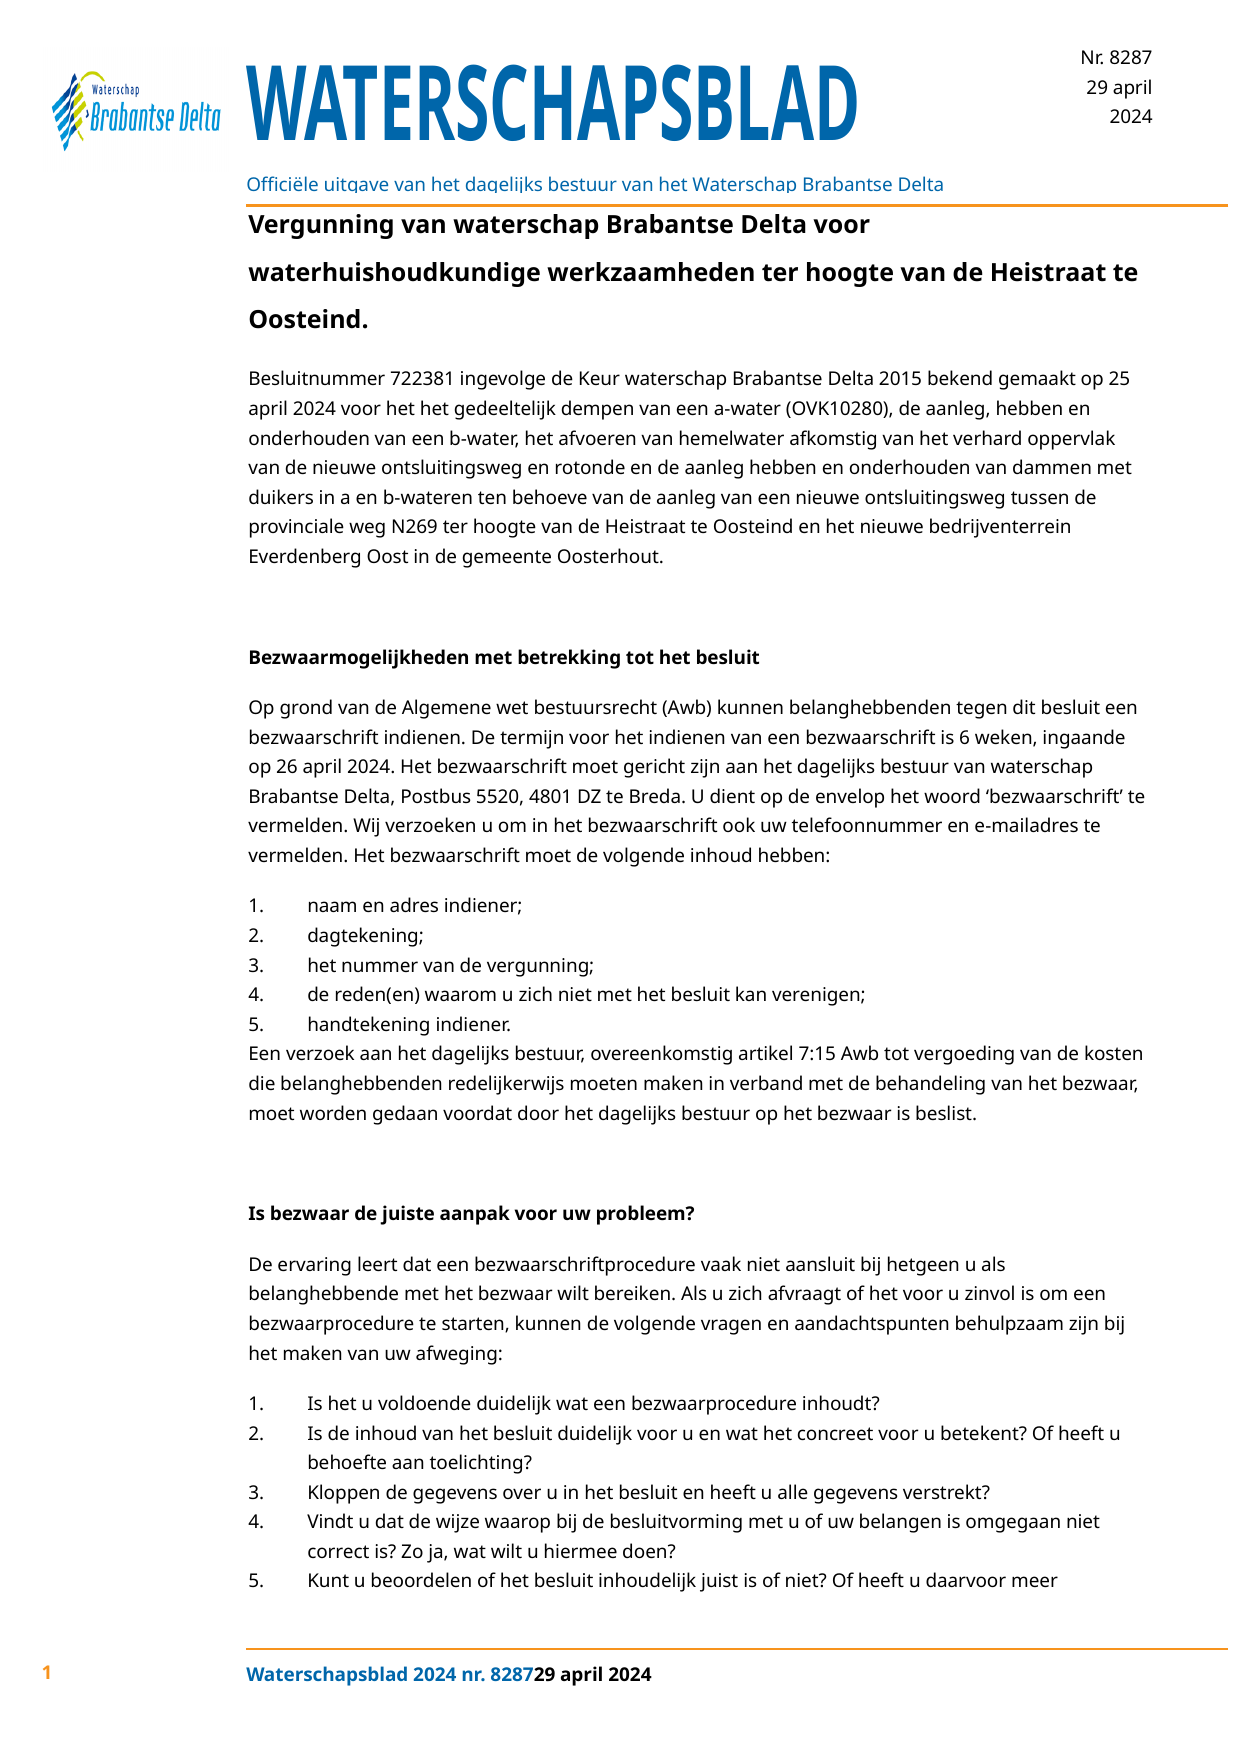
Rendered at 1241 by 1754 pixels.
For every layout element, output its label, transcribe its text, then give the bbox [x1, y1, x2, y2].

list de reden(en) waarom u zich niet met het besluit kan verenigen; [248, 981, 1152, 1007]
text De ervaring leert dat een bezwaarschriftprocedure vaak niet aansluit bij hetgeen u als belanghebbende met het bezwaar wilt bereiken. Als u zich afvraagt of het voor u zinvol is om een bezwaarprocedure te starten, kunnen de volgende vragen en aandachtspunten behulpzaam zijn bij het maken van uw afweging: [248, 1251, 1152, 1365]
text Op grond van de Algemene wet bestuursrecht (Awb) kunnen belanghebbenden tegen dit besluit een bezwaarschrift indienen. De termijn voor het indienen van een bezwaarschrift is 6 weken, ingaande op 26 april 2024. Het bezwaarschrift moet gericht zijn aan het dagelijks bestuur van waterschap Brabantse Delta, Postbus 5520, 4801 DZ te Breda. U dient op de envelop het woord ‘bezwaarschrift’ te vermelden. Wij verzoeken u om in het bezwaarschrift ook uw telefoonnummer en e‑mailadres te vermelden. Het bezwaarschrift moet de volgende inhoud hebben: [248, 694, 1152, 868]
list Kunt u beoordelen of het besluit inhoudelijk juist is of niet? Of heeft u daarvoor meer [248, 1568, 1152, 1593]
text Vergunning van waterschap Brabantse Delta voor waterhuishoudkundige werkzaamheden ter hoogte van de Heistraat te Oosteind. [248, 207, 1152, 336]
list Kloppen de gegevens over u in het besluit en heeft u alle gegevens verstrekt? [248, 1479, 1152, 1504]
list Is het u voldoende duidelijk wat een bezwaarprocedure inhoudt? [248, 1390, 1152, 1416]
list het nummer van de vergunning; [248, 952, 1152, 977]
text Bezwaarmogelijkheden met betrekking tot het besluit [248, 644, 1152, 669]
list Vindt u dat de wijze waarop bij de besluitvorming met u of uw belangen is omgegaan niet correct is? Zo ja, wat wilt u hiermee doen? [248, 1508, 1152, 1564]
list Is de inhoud van het besluit duidelijk voor u en wat het concreet voor u betekent? Of heeft u behoefte aan toelichting? [248, 1420, 1152, 1475]
list handtekening indiener. [248, 1011, 1152, 1037]
list naam en adres indiener; [248, 893, 1152, 918]
picture [41, 47, 231, 172]
list dagtekening; [248, 922, 1152, 948]
text Is bezwaar de juiste aanpak voor uw probleem? [248, 1201, 1152, 1226]
text Een verzoek aan het dagelijks bestuur, overeenkomstig artikel 7:15 Awb tot vergoeding van de kosten die belanghebbenden redelijkerwijs moeten maken in verband met de behandeling van het bezwaar, moet worden gedaan voordat door het dagelijks bestuur op het bezwaar is beslist. [248, 1041, 1152, 1125]
text Besluitnummer 722381 ingevolge de Keur waterschap Brabantse Delta 2015 bekend gemaakt op 25 april 2024 voor het het gedeeltelijk dempen van een a-water (OVK10280), de aanleg, hebben en onderhouden van een b-water, het afvoeren van hemelwater afkomstig van het verhard oppervlak van de nieuwe ontsluitingsweg en rotonde en de aanleg hebben en onderhouden van dammen met duikers in a en b-wateren ten behoeve van de aanleg van een nieuwe ontsluitingsweg tussen de provinciale weg N269 ter hoogte van de Heistraat te Oosteind en het nieuwe bedrijventerrein Everdenberg Oost in de gemeente Oosterhout. [248, 366, 1152, 569]
